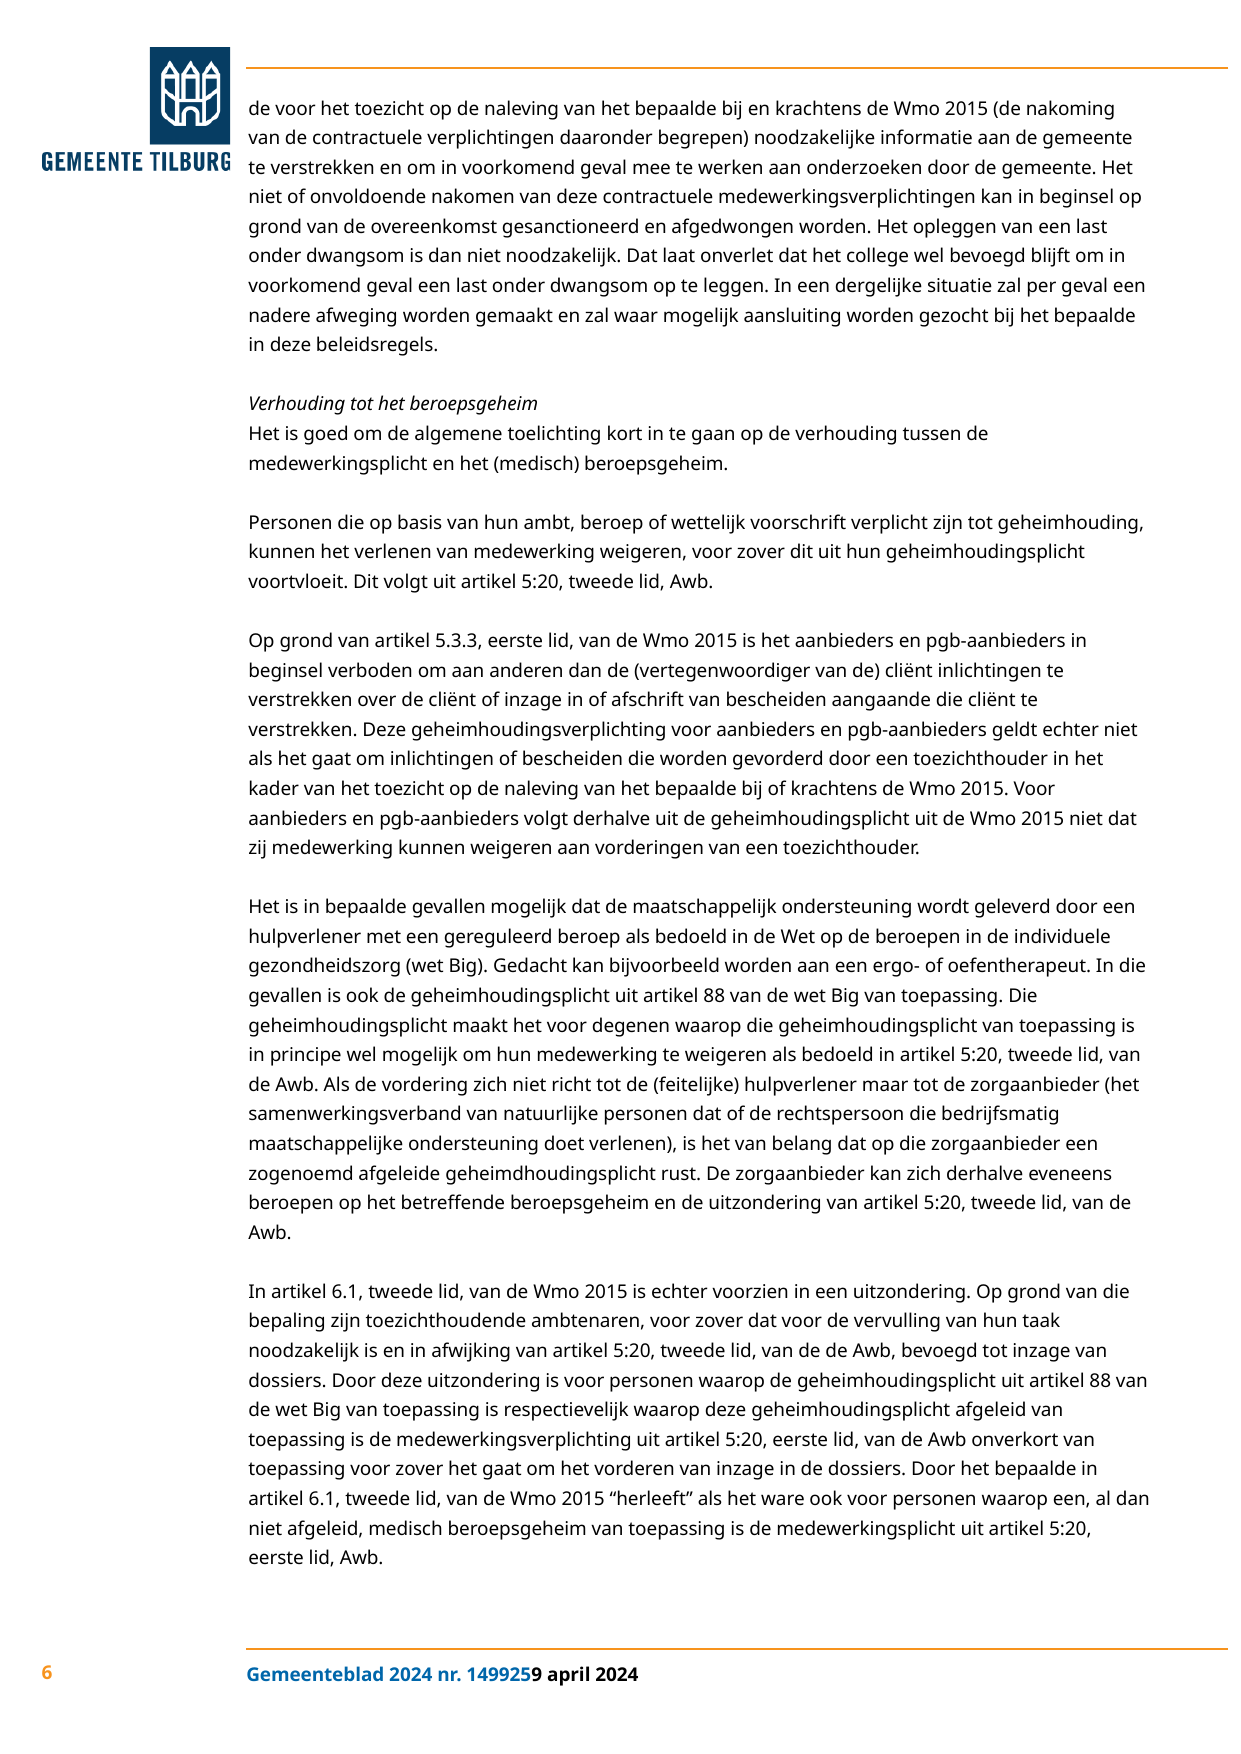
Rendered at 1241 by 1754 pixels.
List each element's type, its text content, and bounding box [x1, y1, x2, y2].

text In artikel 6.1, tweede lid, van de Wmo 2015 is echter voorzien in een uitzondering. Op grond van die bepaling zijn toezichthoudende ambtenaren, voor zover dat voor de vervulling van hun taak noodzakelijk is en in afwijking van artikel 5:20, tweede lid, van de de Awb, bevoegd tot inzage van dossiers. Door deze uitzondering is voor personen waarop de geheimhoudingsplicht uit artikel 88 van de wet Big van toepassing is respectievelijk waarop deze geheimhoudingsplicht afgeleid van toepassing is de medewerkingsverplichting uit artikel 5:20, eerste lid, van de Awb onverkort van toepassing voor zover het gaat om het vorderen van inzage in de dossiers. Door het bepaalde in artikel 6.1, tweede lid, van de Wmo 2015 “herleeft” als het ware ook voor personen waarop een, al dan niet afgeleid, medisch beroepsgeheim van toepassing is de medewerkingsplicht uit artikel 5:20, eerste lid, Awb. [248, 1278, 1152, 1570]
text Het is goed om de algemene toelichting kort in te gaan op de verhouding tussen de medewerkingsplicht en het (medisch) beroepsgeheim. [248, 420, 1152, 476]
picture [41, 47, 231, 172]
text Het is in bepaalde gevallen mogelijk dat de maatschappelijk ondersteuning wordt geleverd door een hulpverlener met een gereguleerd beroep als bedoeld in de Wet op de beroepen in de individuele gezondheidszorg (wet Big). Gedacht kan bijvoorbeeld worden aan een ergo- of oefentherapeut. In die gevallen is ook de geheimhoudingsplicht uit artikel 88 van de wet Big van toepassing. Die geheimhoudingsplicht maakt het voor degenen waarop die geheimhoudingsplicht van toepassing is in principe wel mogelijk om hun medewerking te weigeren als bedoeld in artikel 5:20, tweede lid, van de Awb. Als de vordering zich niet richt tot de (feitelijke) hulpverlener maar tot de zorgaanbieder (het samenwerkingsverband van natuurlijke personen dat of de rechtspersoon die bedrijfsmatig maatschappelijke ondersteuning doet verlenen), is het van belang dat op die zorgaanbieder een zogenoemd afgeleide geheimdhoudingsplicht rust. De zorgaanbieder kan zich derhalve eveneens beroepen op het betreffende beroepsgeheim en de uitzondering van artikel 5:20, tweede lid, van de Awb. [248, 893, 1152, 1245]
text Personen die op basis van hun ambt, beroep of wettelijk voorschrift verplicht zijn tot geheimhouding, kunnen het verlenen van medewerking weigeren, voor zover dit uit hun geheimhoudingsplicht voortvloeit. Dit volgt uit artikel 5:20, tweede lid, Awb. [248, 509, 1152, 594]
text de voor het toezicht op de naleving van het bepaalde bij en krachtens de Wmo 2015 (de nakoming van de contractuele verplichtingen daaronder begrepen) noodzakelijke informatie aan de gemeente te verstrekken en om in voorkomend geval mee te werken aan onderzoeken door de gemeente. Het niet of onvoldoende nakomen van deze contractuele medewerkingsverplichtingen kan in beginsel op grond van de overeenkomst gesanctioneerd en afgedwongen worden. Het opleggen van een last onder dwangsom is dan niet noodzakelijk. Dat laat onverlet dat het college wel bevoegd blijft om in voorkomend geval een last onder dwangsom op te leggen. In een dergelijke situatie zal per geval een nadere afweging worden gemaakt en zal waar mogelijk aansluiting worden gezocht bij het bepaalde in deze beleidsregels. [248, 95, 1152, 357]
text Op grond van artikel 5.3.3, eerste lid, van de Wmo 2015 is het aanbieders en pgb-aanbieders in beginsel verboden om aan anderen dan de (vertegenwoordiger van de) cliënt inlichtingen te verstrekken over de cliënt of inzage in of afschrift van bescheiden aangaande die cliënt te verstrekken. Deze geheimhoudingsverplichting voor aanbieders en pgb-aanbieders geldt echter niet als het gaat om inlichtingen of bescheiden die worden gevorderd door een toezichthouder in het kader van het toezicht op de naleving van het bepaalde bij of krachtens de Wmo 2015. Voor aanbieders en pgb-aanbieders volgt derhalve uit de geheimhoudingsplicht uit de Wmo 2015 niet dat zij medewerking kunnen weigeren aan vorderingen van een toezichthouder. [248, 627, 1152, 860]
text Verhouding tot het beroepsgeheim [248, 391, 1152, 416]
